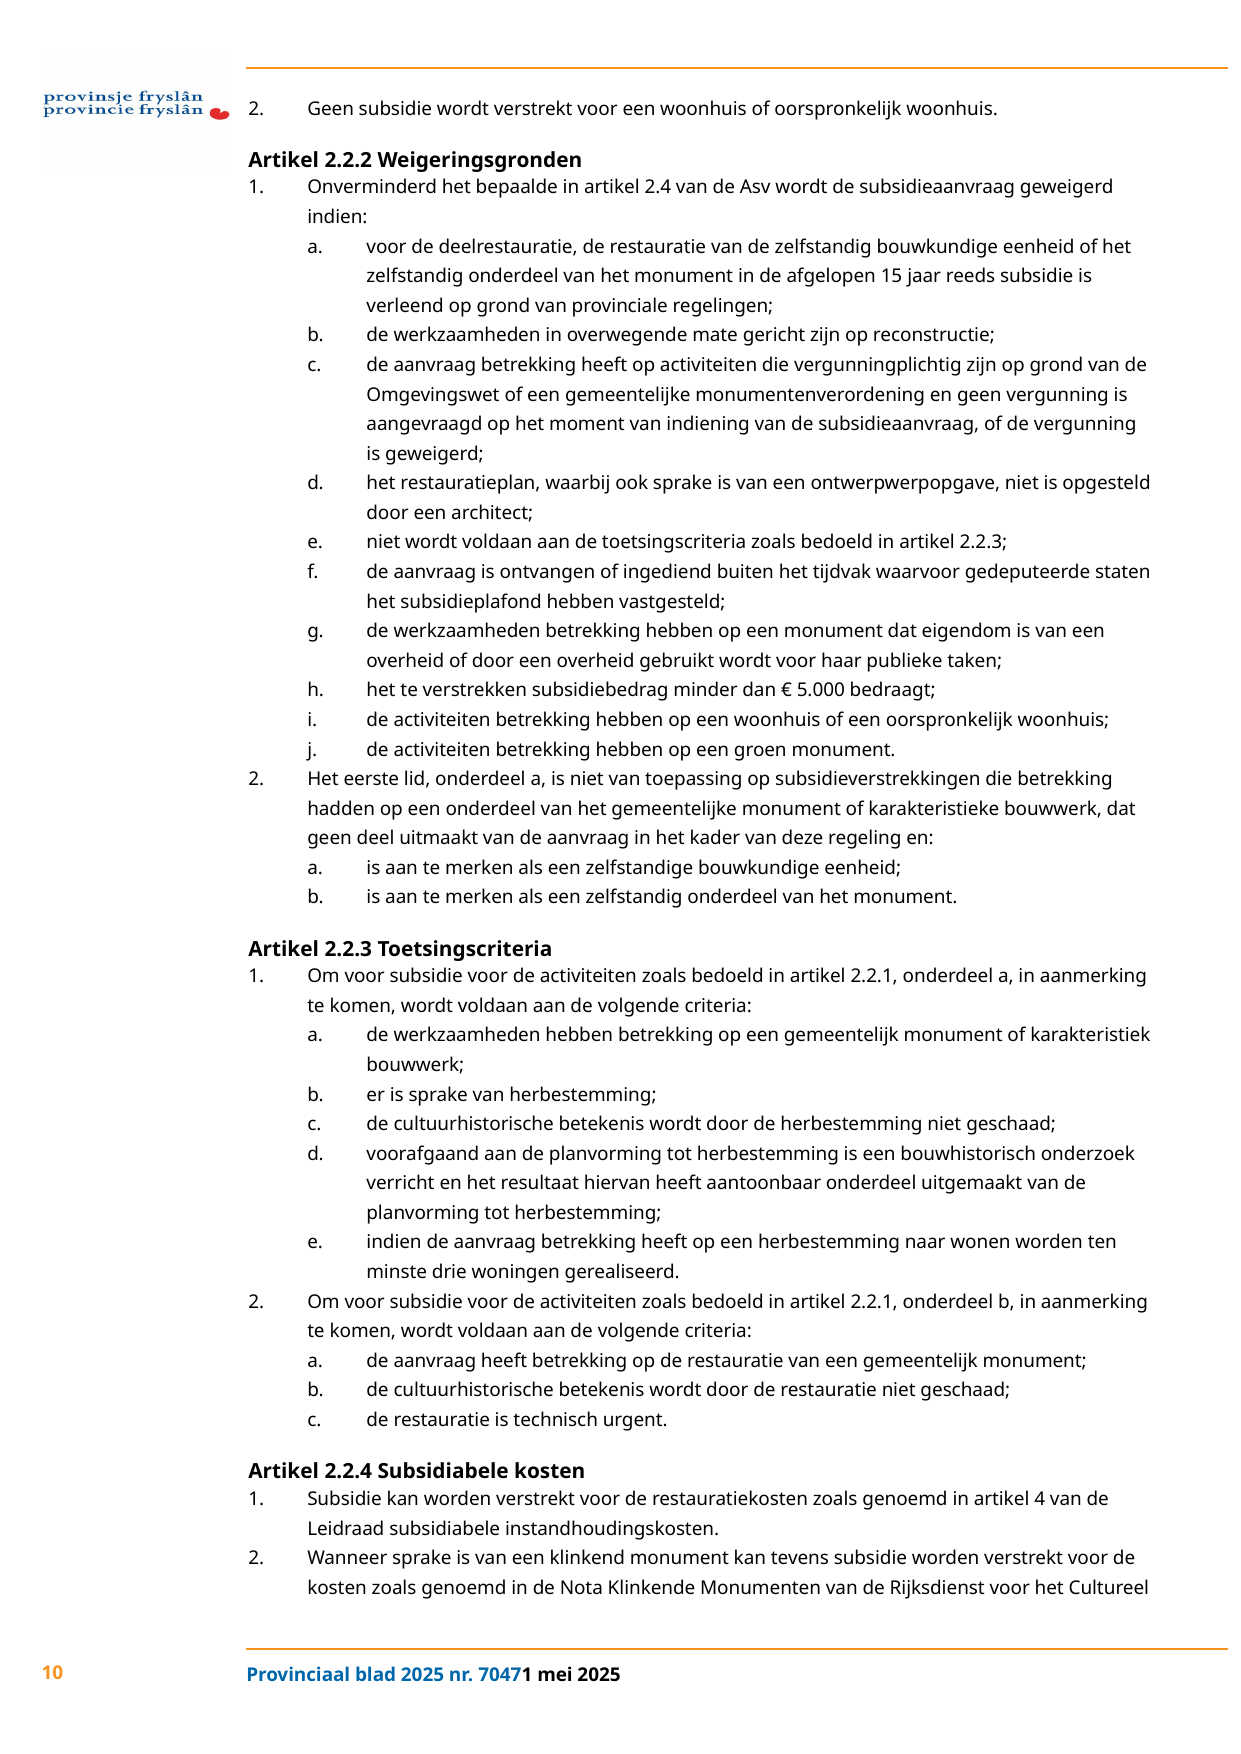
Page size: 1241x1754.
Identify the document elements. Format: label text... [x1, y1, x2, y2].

list Wanneer sprake is van een klinkend monument kan tevens subsidie worden verstrekt voor de kosten zoals genoemd in de Nota Klinkende Monumenten van de Rijksdienst voor het Cultureel [248, 1544, 1152, 1599]
list de restauratie is technisch urgent. [307, 1406, 1152, 1432]
list de aanvraag is ontvangen of ingediend buiten het tijdvak waarvoor gedeputeerde staten het subsidieplafond hebben vastgesteld; [307, 558, 1152, 613]
list is aan te merken als een zelfstandige bouwkundige eenheid; [307, 854, 1152, 880]
list Om voor subsidie voor de activiteiten zoals bedoeld in artikel 2.2.1, onderdeel a, in aanmerking te komen, wordt voldaan aan de volgende criteria: [248, 962, 1152, 1018]
list de werkzaamheden in overwegende mate gericht zijn op reconstructie; [307, 322, 1152, 347]
list Het eerste lid, onderdeel a, is niet van toepassing op subsidieverstrekkingen die betrekking hadden op een onderdeel van het gemeentelijke monument of karakteristieke bouwwerk, dat geen deel uitmaakt van de aanvraag in het kader van deze regeling en: [248, 765, 1152, 850]
list de aanvraag heeft betrekking op de restauratie van een gemeentelijk monument; [307, 1347, 1152, 1373]
list het te verstrekken subsidiebedrag minder dan € 5.000 bedraagt; [307, 677, 1152, 702]
list het restauratieplan, waarbij ook sprake is van een ontwerpwerpopgave, niet is opgesteld door een architect; [307, 469, 1152, 525]
text Artikel 2.2.2 Weigeringsgronden [248, 145, 1152, 174]
picture [41, 47, 231, 172]
list de werkzaamheden betrekking hebben op een monument dat eigendom is van een overheid of door een overheid gebruikt wordt voor haar publieke taken; [307, 617, 1152, 673]
list de cultuurhistorische betekenis wordt door de restauratie niet geschaad; [307, 1377, 1152, 1402]
text Artikel 2.2.4 Subsidiabele kosten [248, 1457, 1152, 1485]
list is aan te merken als een zelfstandig onderdeel van het monument. [307, 884, 1152, 909]
list Geen subsidie wordt verstrekt voor een woonhuis of oorspronkelijk woonhuis. [248, 95, 1152, 121]
list Onverminderd het bepaalde in artikel 2.4 van de Asv wordt de subsidieaanvraag geweigerd indien: [248, 174, 1152, 229]
list de cultuurhistorische betekenis wordt door de herbestemming niet geschaad; [307, 1110, 1152, 1136]
list niet wordt voldaan aan de toetsingscriteria zoals bedoeld in artikel 2.2.3; [307, 529, 1152, 554]
list de aanvraag betrekking heeft op activiteiten die vergunningplichtig zijn op grond van de Omgevingswet of een gemeentelijke monumentenverordening en geen vergunning is aangevraagd op het moment van indiening van de subsidieaanvraag, of de vergunning is geweigerd; [307, 351, 1152, 466]
list Om voor subsidie voor de activiteiten zoals bedoeld in artikel 2.2.1, onderdeel b, in aanmerking te komen, wordt voldaan aan de volgende criteria: [248, 1288, 1152, 1343]
list indien de aanvraag betrekking heeft op een herbestemming naar wonen worden ten minste drie woningen gerealiseerd. [307, 1229, 1152, 1284]
list voor de deelrestauratie, de restauratie van de zelfstandig bouwkundige eenheid of het zelfstandig onderdeel van het monument in de afgelopen 15 jaar reeds subsidie is verleend op grond van provinciale regelingen; [307, 233, 1152, 318]
list de activiteiten betrekking hebben op een woonhuis of een oorspronkelijk woonhuis; [307, 706, 1152, 732]
list de werkzaamheden hebben betrekking op een gemeentelijk monument of karakteristiek bouwwerk; [307, 1022, 1152, 1077]
text Artikel 2.2.3 Toetsingscriteria [248, 934, 1152, 962]
list de activiteiten betrekking hebben op een groen monument. [307, 736, 1152, 761]
list voorafgaand aan de planvorming tot herbestemming is een bouwhistorisch onderzoek verricht en het resultaat hiervan heeft aantoonbaar onderdeel uitgemaakt van de planvorming tot herbestemming; [307, 1140, 1152, 1225]
list er is sprake van herbestemming; [307, 1081, 1152, 1107]
list Subsidie kan worden verstrekt voor de restauratiekosten zoals genoemd in artikel 4 van de Leidraad subsidiabele instandhoudingskosten. [248, 1485, 1152, 1540]
